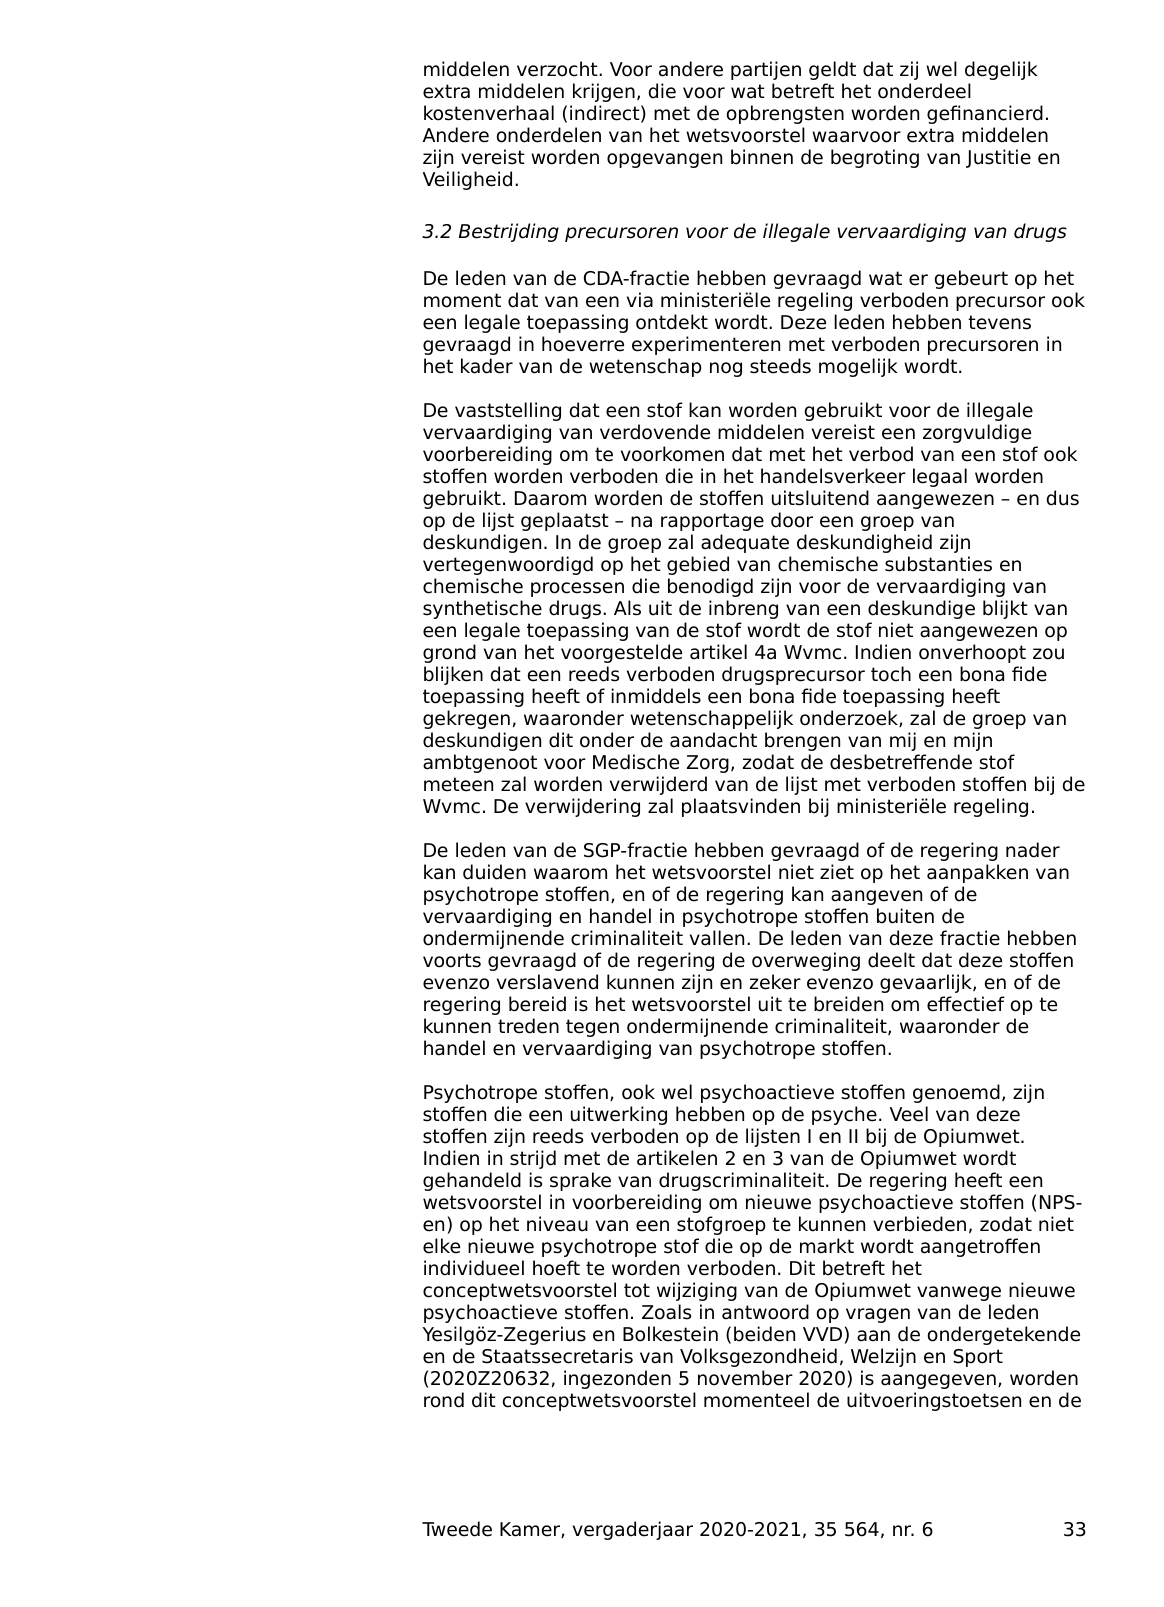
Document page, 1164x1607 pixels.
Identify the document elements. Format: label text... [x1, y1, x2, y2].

text Psychotrope stoffen, ook wel psychoactieve stoffen genoemd, zijn stoffen die een uitwerking hebben op de psyche. Veel van deze stoffen zijn reeds verboden op de lijsten I en II bij de Opiumwet. Indien in strijd met de artikelen 2 en 3 van de Opiumwet wordt gehandeld is sprake van drugscriminaliteit. De regering heeft een wetsvoorstel in voorbereiding om nieuwe psychoactieve stoffen (NPS-en) op het niveau van een stofgroep te kunnen verbieden, zodat niet elke nieuwe psychotrope stof die op de markt wordt aangetroffen individueel hoeft te worden verboden. Dit betreft het conceptwetsvoorstel tot wijziging van de Opiumwet vanwege nieuwe psychoactieve stoffen. Zoals in antwoord op vragen van de leden Yesilgöz-Zegerius en Bolkestein (beiden VVD) aan de ondergetekende en de Staatssecretaris van Volksgezondheid, Welzijn en Sport (2020Z20632, ingezonden 5 november 2020) is aangegeven, worden rond dit conceptwetsvoorstel momenteel de uitvoeringstoetsen en de [422, 1082, 1087, 1411]
text De leden van de SGP-fractie hebben gevraagd of de regering nader kan duiden waarom het wetsvoorstel niet ziet op het aanpakken van psychotrope stoffen, en of de regering kan aangeven of de vervaardiging en handel in psychotrope stoffen buiten de ondermijnende criminaliteit vallen. De leden van deze fractie hebben voorts gevraagd of de regering de overweging deelt dat deze stoffen evenzo verslavend kunnen zijn en zeker evenzo gevaarlijk, en of de regering bereid is het wetsvoorstel uit te breiden om effectief op te kunnen treden tegen ondermijnende criminaliteit, waaronder de handel en vervaardiging van psychotrope stoffen. [422, 840, 1087, 1059]
text De vaststelling dat een stof kan worden gebruikt voor de illegale vervaardiging van verdovende middelen vereist een zorgvuldige voorbereiding om te voorkomen dat met het verbod van een stof ook stoffen worden verboden die in het handelsverkeer legaal worden gebruikt. Daarom worden de stoffen uitsluitend aangewezen – en dus op de lijst geplaatst – na rapportage door een groep van deskundigen. In de groep zal adequate deskundigheid zijn vertegenwoordigd op het gebied van chemische substanties en chemische processen die benodigd zijn voor de vervaardiging van synthetische drugs. Als uit de inbreng van een deskundige blijkt van een legale toepassing van de stof wordt de stof niet aangewezen op grond van het voorgestelde artikel 4a Wvmc. Indien onverhoopt zou blijken dat een reeds verboden drugsprecursor toch een bona fide toepassing heeft of inmiddels een bona fide toepassing heeft gekregen, waaronder wetenschappelijk onderzoek, zal de groep van deskundigen dit onder de aandacht brengen van mij en mijn ambtgenoot voor Medische Zorg, zodat de desbetreffende stof meteen zal worden verwijderd van de lijst met verboden stoffen bij de Wvmc. De verwijdering zal plaatsvinden bij ministeriële regeling. [422, 400, 1087, 818]
text middelen verzocht. Voor andere partijen geldt dat zij wel degelijk extra middelen krijgen, die voor wat betreft het onderdeel kostenverhaal (indirect) met de opbrengsten worden gefinancierd. Andere onderdelen van het wetsvoorstel waarvoor extra middelen zijn vereist worden opgevangen binnen de begroting van Justitie en Veiligheid. [422, 59, 1087, 191]
subtitle 3.2 Bestrijding precursoren voor de illegale vervaardiging van drugs [422, 221, 1087, 243]
text De leden van de CDA-fractie hebben gevraagd wat er gebeurt op het moment dat van een via ministeriële regeling verboden precursor ook een legale toepassing ontdekt wordt. Deze leden hebben tevens gevraagd in hoeverre experimenteren met verboden precursoren in het kader van de wetenschap nog steeds mogelijk wordt. [422, 268, 1087, 378]
